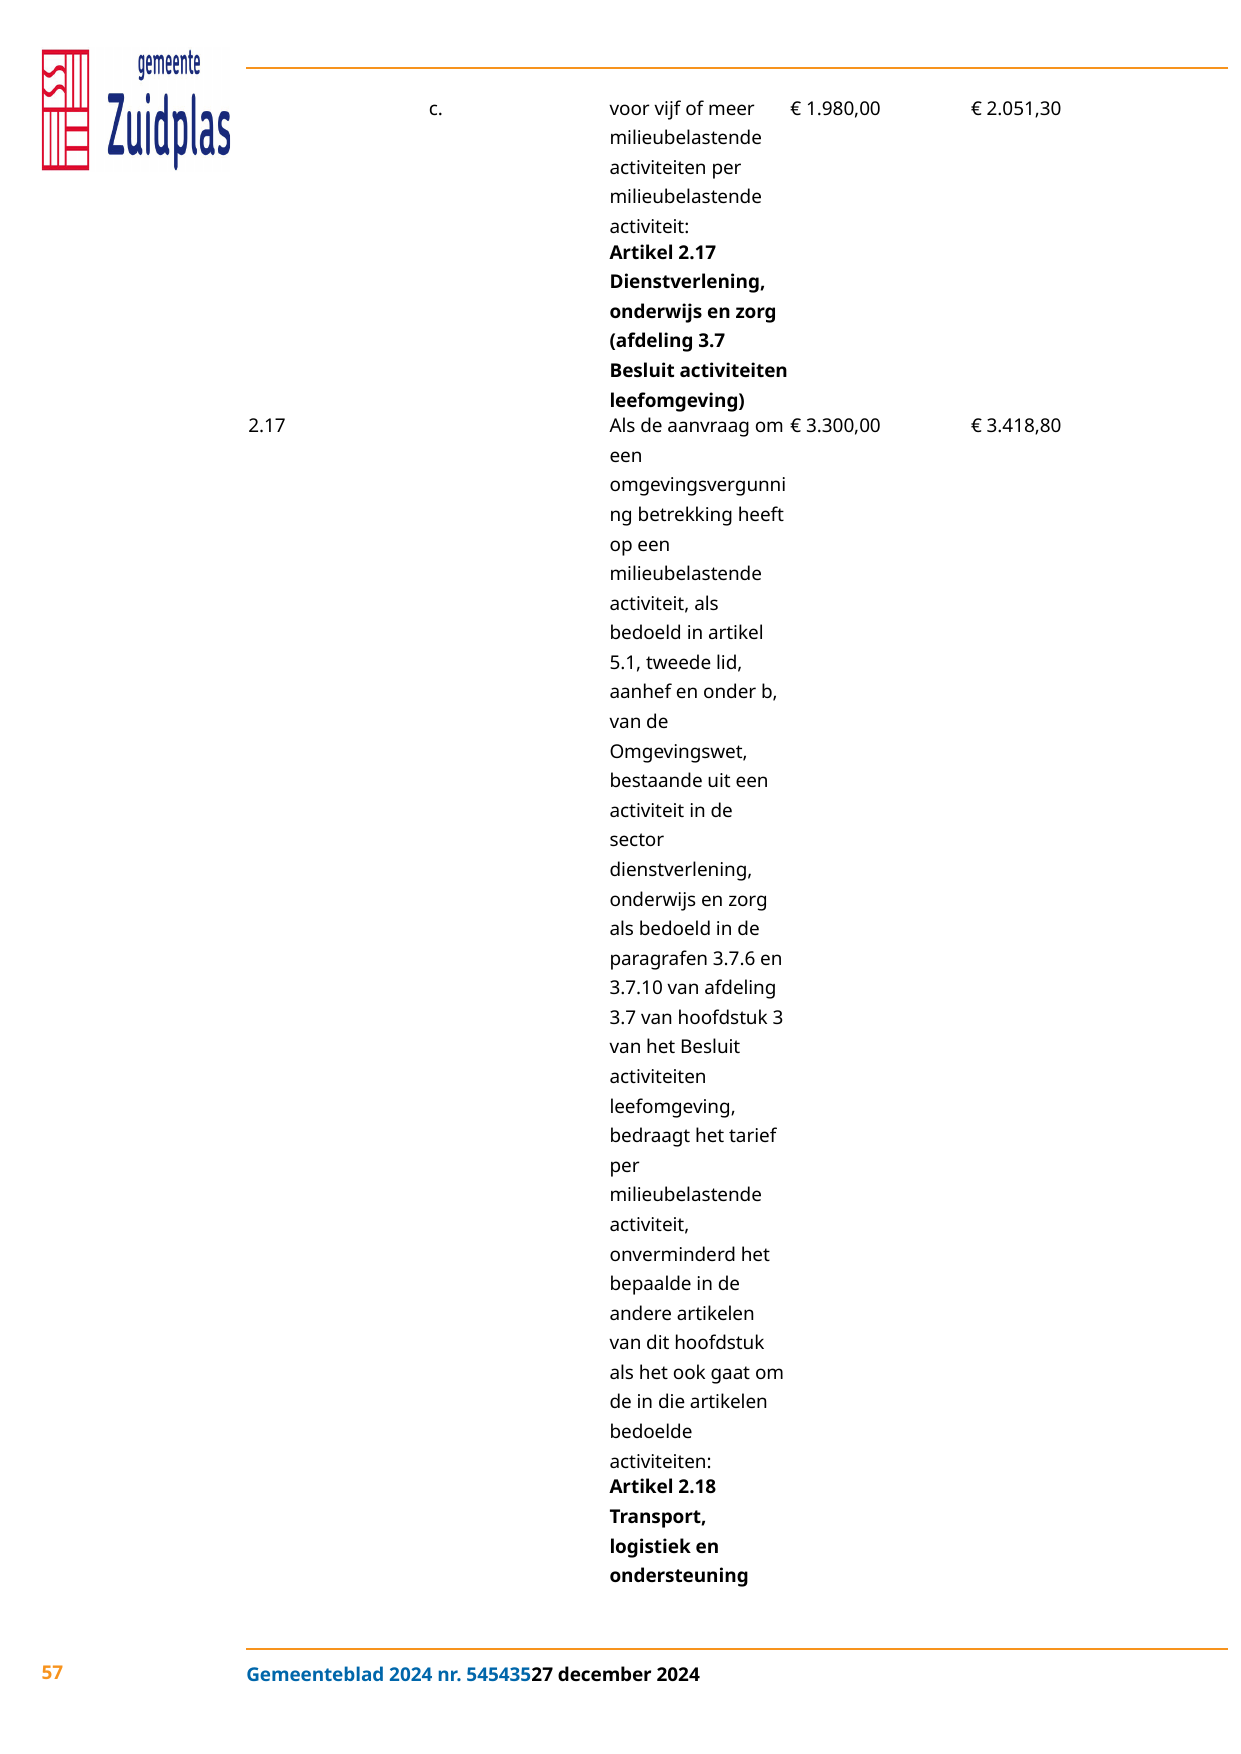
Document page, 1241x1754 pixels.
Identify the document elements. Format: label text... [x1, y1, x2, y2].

table_cell [790, 1474, 971, 1588]
table_cell € 3.418,80 [971, 413, 1152, 1474]
table_cell [790, 239, 971, 412]
table_cell Artikel 2.18 Transport, logistiek en ondersteuning [609, 1474, 790, 1588]
table_cell [971, 239, 1152, 412]
table_cell [248, 95, 429, 239]
table_cell [429, 239, 609, 412]
table_cell 2.17 [248, 413, 429, 1474]
table_cell [429, 1474, 609, 1588]
table_cell Artikel 2.17 Dienstverlening, onderwijs en zorg (afdeling 3.7 Besluit activiteiten leefomgeving) [609, 239, 790, 412]
table_cell [248, 239, 429, 412]
table_cell c. [429, 95, 609, 239]
table_cell [971, 1474, 1152, 1588]
table_cell € 2.051,30 [971, 95, 1152, 239]
table_cell Als de aanvraag om een omgevingsvergunning betrekking heeft op een milieubelastende activiteit, als bedoeld in artikel 5.1, tweede lid, aanhef en onder b, van de Omgevingswet, bestaande uit een activiteit in de sector dienstverlening, onderwijs en zorg als bedoeld in de paragrafen 3.7.6 en 3.7.10 van afdeling 3.7 van hoofdstuk 3 van het Besluit activiteiten leefomgeving, bedraagt het tarief per milieubelastende activiteit, onverminderd het bepaalde in de andere artikelen van dit hoofdstuk als het ook gaat om de in die artikelen bedoelde activiteiten: [609, 413, 790, 1474]
table_cell € 3.300,00 [790, 413, 971, 1474]
picture [41, 47, 231, 172]
table_cell [248, 1474, 429, 1588]
table_cell [429, 413, 609, 1474]
table_cell voor vijf of meer milieubelastende activiteiten per milieubelastende activiteit: [609, 95, 790, 239]
table_cell € 1.980,00 [790, 95, 971, 239]
